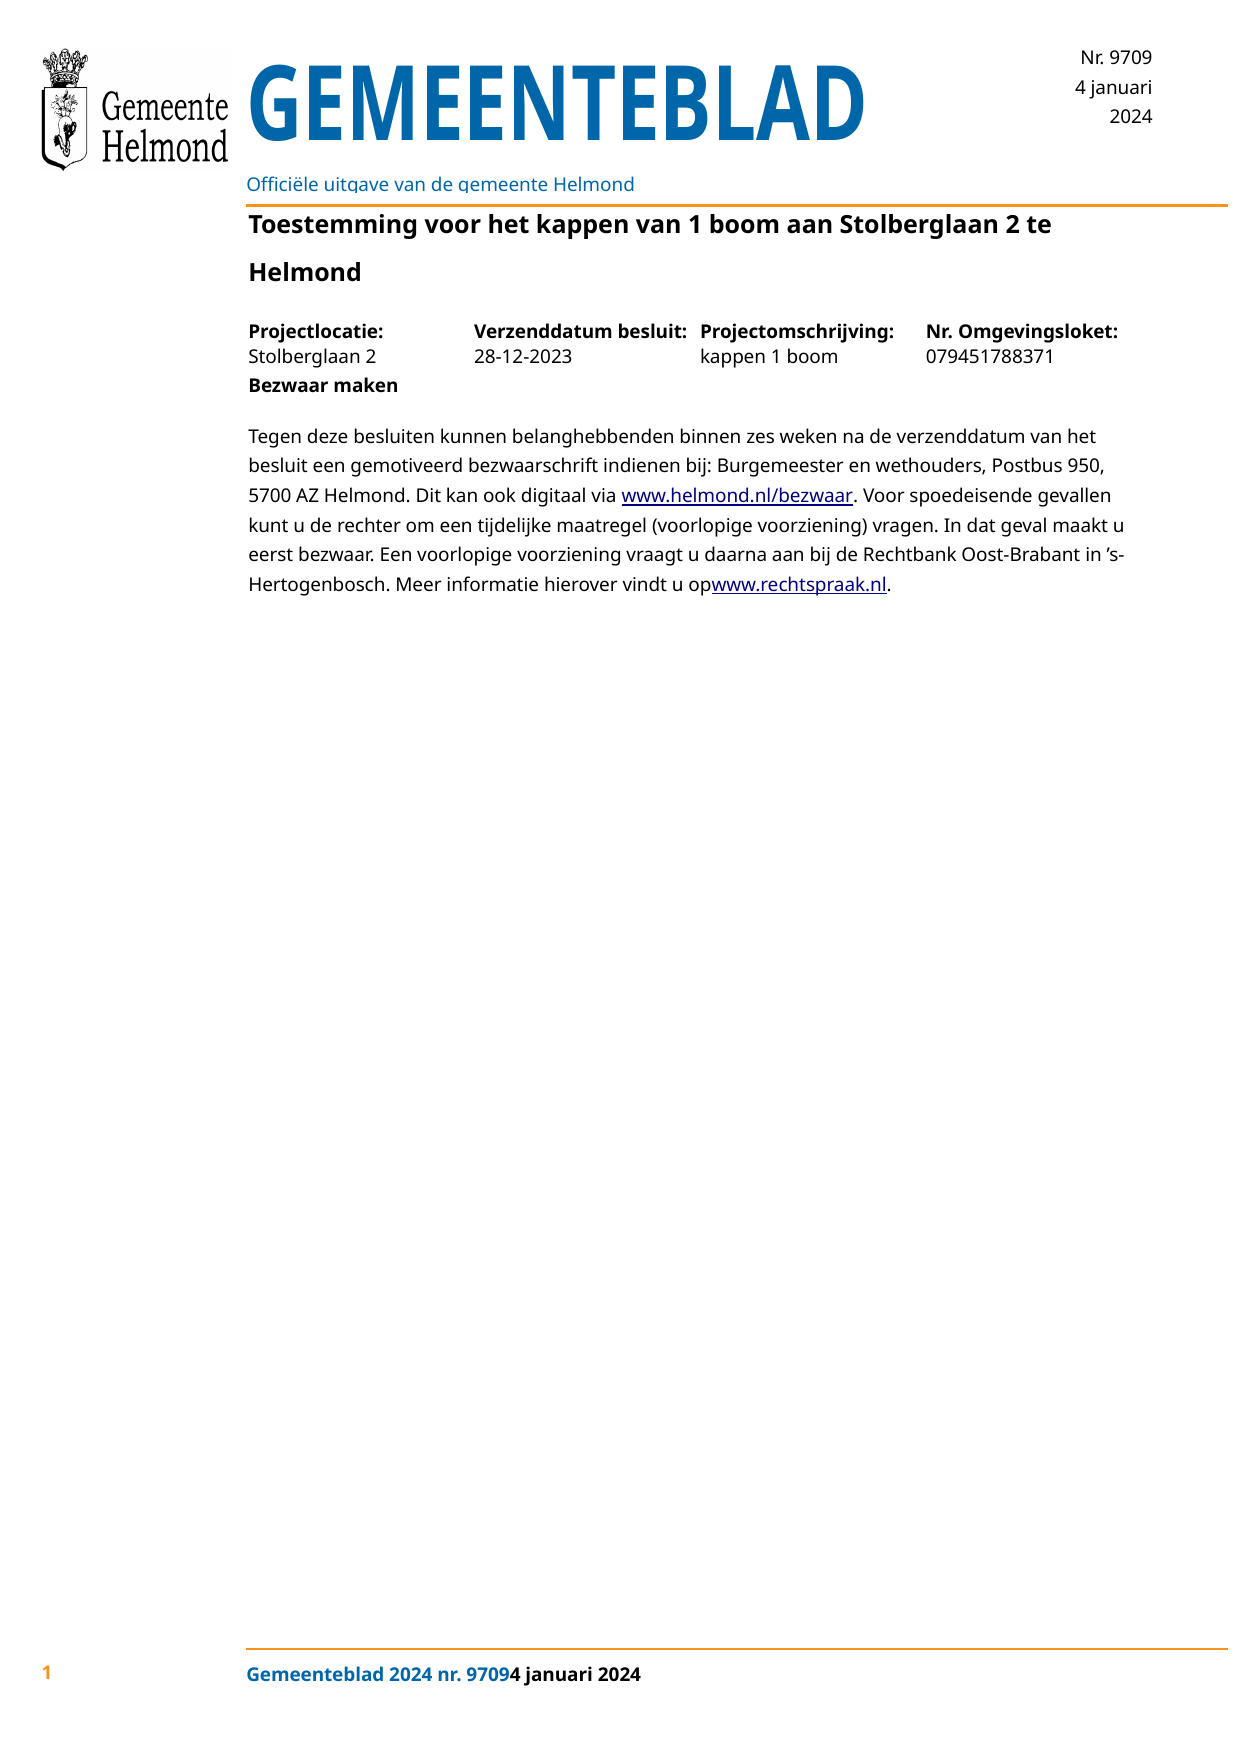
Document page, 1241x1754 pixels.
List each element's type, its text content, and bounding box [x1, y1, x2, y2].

table_header Projectlocatie: [248, 318, 474, 344]
table_cell kappen 1 boom [700, 344, 926, 369]
text Tegen deze besluiten kunnen belanghebbenden binnen zes weken na de verzenddatum van het besluit een gemotiveerd bezwaarschrift indienen bij: Burgemeester en wethouders, Postbus 950, 5700 AZ Helmond. Dit kan ook digitaal via www.helmond.nl/bezwaar. Voor spoedeisende gevallen kunt u de rechter om een tijdelijke maatregel (voorlopige voorziening) vragen. In dat geval maakt u eerst bezwaar. Een voorlopige voorziening vraagt u daarna aan bij de Rechtbank Oost-Brabant in ’s-Hertogenbosch. Meer informatie hierover vindt u opwww.rechtspraak.nl. [248, 423, 1152, 597]
table_header Projectomschrijving: [700, 318, 926, 344]
table_cell 079451788371 [926, 344, 1152, 369]
text Bezwaar maken [248, 373, 1152, 398]
table_cell 28-12-2023 [474, 344, 700, 369]
table_header Nr. Omgevingsloket: [926, 318, 1152, 344]
text Toestemming voor het kappen van 1 boom aan Stolberglaan 2 te Helmond [248, 207, 1152, 288]
table_cell Stolberglaan 2 [248, 344, 474, 369]
picture [41, 47, 231, 172]
table_header Verzenddatum besluit: [474, 318, 700, 344]
